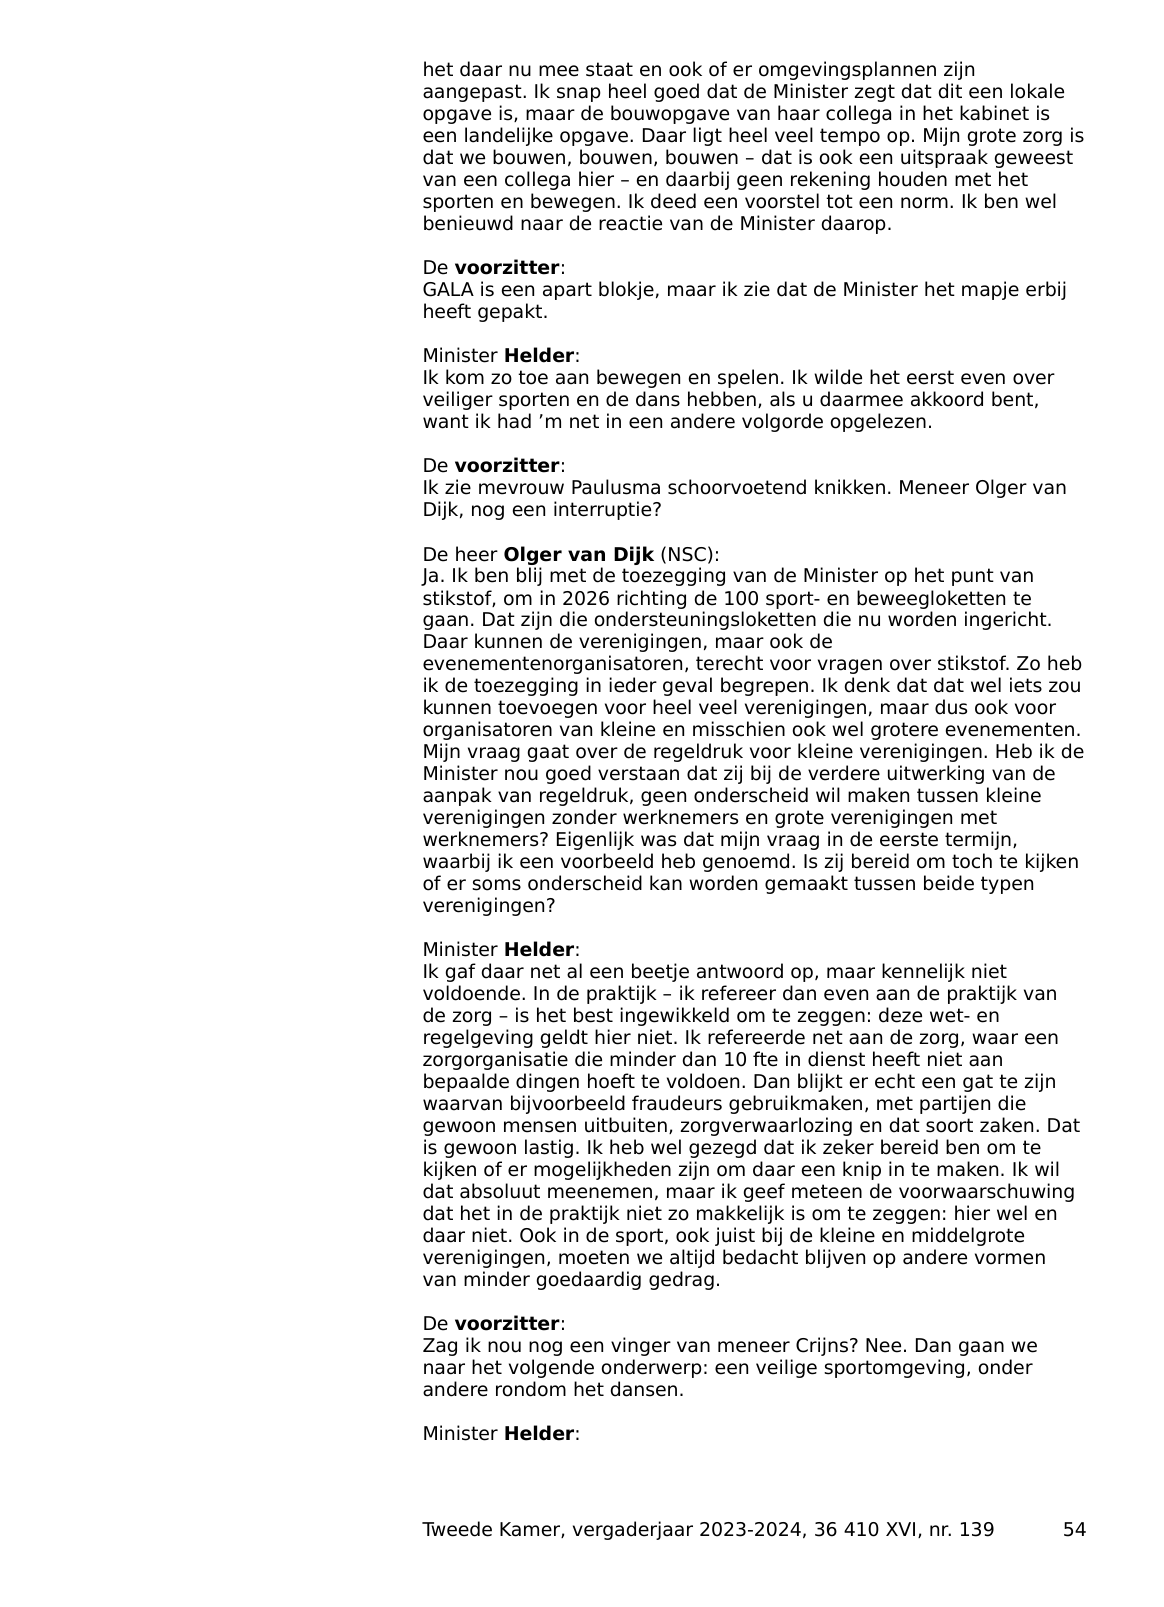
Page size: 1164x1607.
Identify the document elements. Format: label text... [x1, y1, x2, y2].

text Ik zie mevrouw Paulusma schoorvoetend knikken. Meneer Olger van Dijk, nog een interruptie? [422, 477, 1087, 521]
text De voorzitter: [422, 455, 1087, 477]
text Minister Helder: [422, 939, 1087, 961]
text De voorzitter: [422, 257, 1087, 279]
text Ja. Ik ben blij met de toezegging van de Minister op het punt van stikstof, om in 2026 richting de 100 sport- en beweegloketten te gaan. Dat zijn die ondersteuningsloketten die nu worden ingericht. Daar kunnen de verenigingen, maar ook de evenementenorganisatoren, terecht voor vragen over stikstof. Zo heb ik de toezegging in ieder geval begrepen. Ik denk dat dat wel iets zou kunnen toevoegen voor heel veel verenigingen, maar dus ook voor organisatoren van kleine en misschien ook wel grotere evenementen. Mijn vraag gaat over de regeldruk voor kleine verenigingen. Heb ik de Minister nou goed verstaan dat zij bij de verdere uitwerking van de aanpak van regeldruk, geen onderscheid wil maken tussen kleine verenigingen zonder werknemers en grote verenigingen met werknemers? Eigenlijk was dat mijn vraag in de eerste termijn, waarbij ik een voorbeeld heb genoemd. Is zij bereid om toch te kijken of er soms onderscheid kan worden gemaakt tussen beide typen verenigingen? [422, 565, 1087, 917]
text Zag ik nou nog een vinger van meneer Crijns? Nee. Dan gaan we naar het volgende onderwerp: een veilige sportomgeving, onder andere rondom het dansen. [422, 1335, 1087, 1401]
text De voorzitter: [422, 1313, 1087, 1335]
text Ik kom zo toe aan bewegen en spelen. Ik wilde het eerst even over veiliger sporten en de dans hebben, als u daarmee akkoord bent, want ik had ’m net in een andere volgorde opgelezen. [422, 367, 1087, 433]
text Ik gaf daar net al een beetje antwoord op, maar kennelijk niet voldoende. In de praktijk – ik refereer dan even aan de praktijk van de zorg – is het best ingewikkeld om te zeggen: deze wet- en regelgeving geldt hier niet. Ik refereerde net aan de zorg, waar een zorgorganisatie die minder dan 10 fte in dienst heeft niet aan bepaalde dingen hoeft te voldoen. Dan blijkt er echt een gat te zijn waarvan bijvoorbeeld fraudeurs gebruikmaken, met partijen die gewoon mensen uitbuiten, zorgverwaarlozing en dat soort zaken. Dat is gewoon lastig. Ik heb wel gezegd dat ik zeker bereid ben om te kijken of er mogelijkheden zijn om daar een knip in te maken. Ik wil dat absoluut meenemen, maar ik geef meteen de voorwaarschuwing dat het in de praktijk niet zo makkelijk is om te zeggen: hier wel en daar niet. Ook in de sport, ook juist bij de kleine en middelgrote verenigingen, moeten we altijd bedacht blijven op andere vormen van minder goedaardig gedrag. [422, 961, 1087, 1291]
text GALA is een apart blokje, maar ik zie dat de Minister het mapje erbij heeft gepakt. [422, 279, 1087, 323]
text Minister Helder: [422, 1423, 1087, 1445]
text De heer Olger van Dijk (NSC): [422, 543, 1087, 565]
text het daar nu mee staat en ook of er omgevingsplannen zijn aangepast. Ik snap heel goed dat de Minister zegt dat dit een lokale opgave is, maar de bouwopgave van haar collega in het kabinet is een landelijke opgave. Daar ligt heel veel tempo op. Mijn grote zorg is dat we bouwen, bouwen, bouwen – dat is ook een uitspraak geweest van een collega hier – en daarbij geen rekening houden met het sporten en bewegen. Ik deed een voorstel tot een norm. Ik ben wel benieuwd naar de reactie van de Minister daarop. [422, 59, 1087, 235]
text Minister Helder: [422, 345, 1087, 367]
